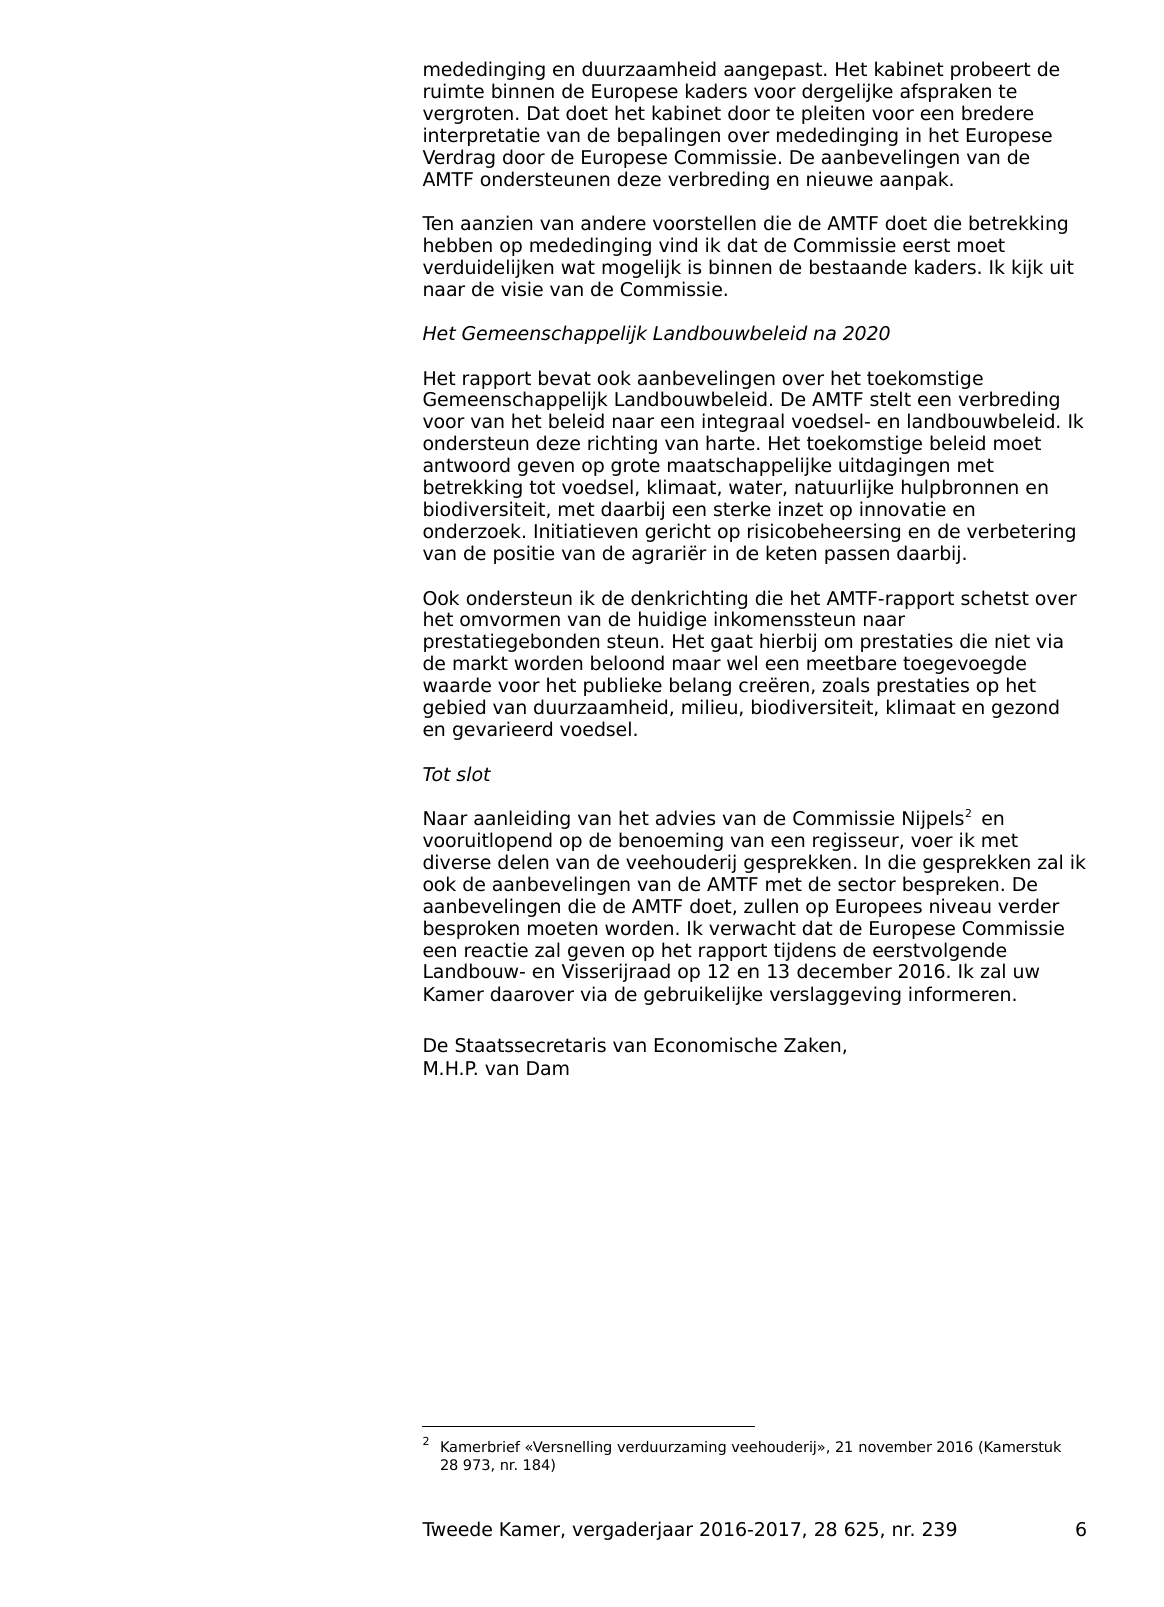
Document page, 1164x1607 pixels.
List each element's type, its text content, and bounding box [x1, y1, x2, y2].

subtitle Tot slot [422, 763, 1087, 785]
subtitle Het Gemeenschappelijk Landbouwbeleid na 2020 [422, 323, 1087, 345]
text mededinging en duurzaamheid aangepast. Het kabinet probeert de ruimte binnen de Europese kaders voor dergelijke afspraken te vergroten. Dat doet het kabinet door te pleiten voor een bredere interpretatie van de bepalingen over mededinging in het Europese Verdrag door de Europese Commissie. De aanbevelingen van de AMTF ondersteunen deze verbreding en nieuwe aanpak. [422, 59, 1087, 191]
text Naar aanleiding van het advies van de Commissie Nijpels en vooruitlopend op de benoeming van een regisseur, voer ik met diverse delen van de veehouderij gesprekken. In die gesprekken zal ik ook de aanbevelingen van de AMTF met de sector bespreken. De aanbevelingen die de AMTF doet, zullen op Europees niveau verder besproken moeten worden. Ik verwacht dat de Europese Commissie een reactie zal geven op het rapport tijdens de eerstvolgende Landbouw- en Visserijraad op 12 en 13 december 2016. Ik zal uw Kamer daarover via de gebruikelijke verslaggeving informeren. [422, 808, 1087, 1005]
text Het rapport bevat ook aanbevelingen over het toekomstige Gemeenschappelijk Landbouwbeleid. De AMTF stelt een verbreding voor van het beleid naar een integraal voedsel- en landbouwbeleid. Ik ondersteun deze richting van harte. Het toekomstige beleid moet antwoord geven op grote maatschappelijke uitdagingen met betrekking tot voedsel, klimaat, water, natuurlijke hulpbronnen en biodiversiteit, met daarbij een sterke inzet op innovatie en onderzoek. Initiatieven gericht op risicobeheersing en de verbetering van de positie van de agrariër in de keten passen daarbij. [422, 367, 1087, 565]
text Ook ondersteun ik de denkrichting die het AMTF-rapport schetst over het omvormen van de huidige inkomenssteun naar prestatiegebonden steun. Het gaat hierbij om prestaties die niet via de markt worden beloond maar wel een meetbare toegevoegde waarde voor het publieke belang creëren, zoals prestaties op het gebied van duurzaamheid, milieu, biodiversiteit, klimaat en gezond en gevarieerd voedsel. [422, 587, 1087, 741]
text Kamerbrief «Versnelling verduurzaming veehouderij», 21 november 2016 (Kamerstuk 28 973, nr. 184) [422, 1435, 1087, 1474]
text Ten aanzien van andere voorstellen die de AMTF doet die betrekking hebben op mededinging vind ik dat de Commissie eerst moet verduidelijken wat mogelijk is binnen de bestaande kaders. Ik kijk uit naar de visie van de Commissie. [422, 213, 1087, 301]
text De Staatssecretaris van Economische Zaken, M.H.P. van Dam [422, 1035, 1087, 1079]
